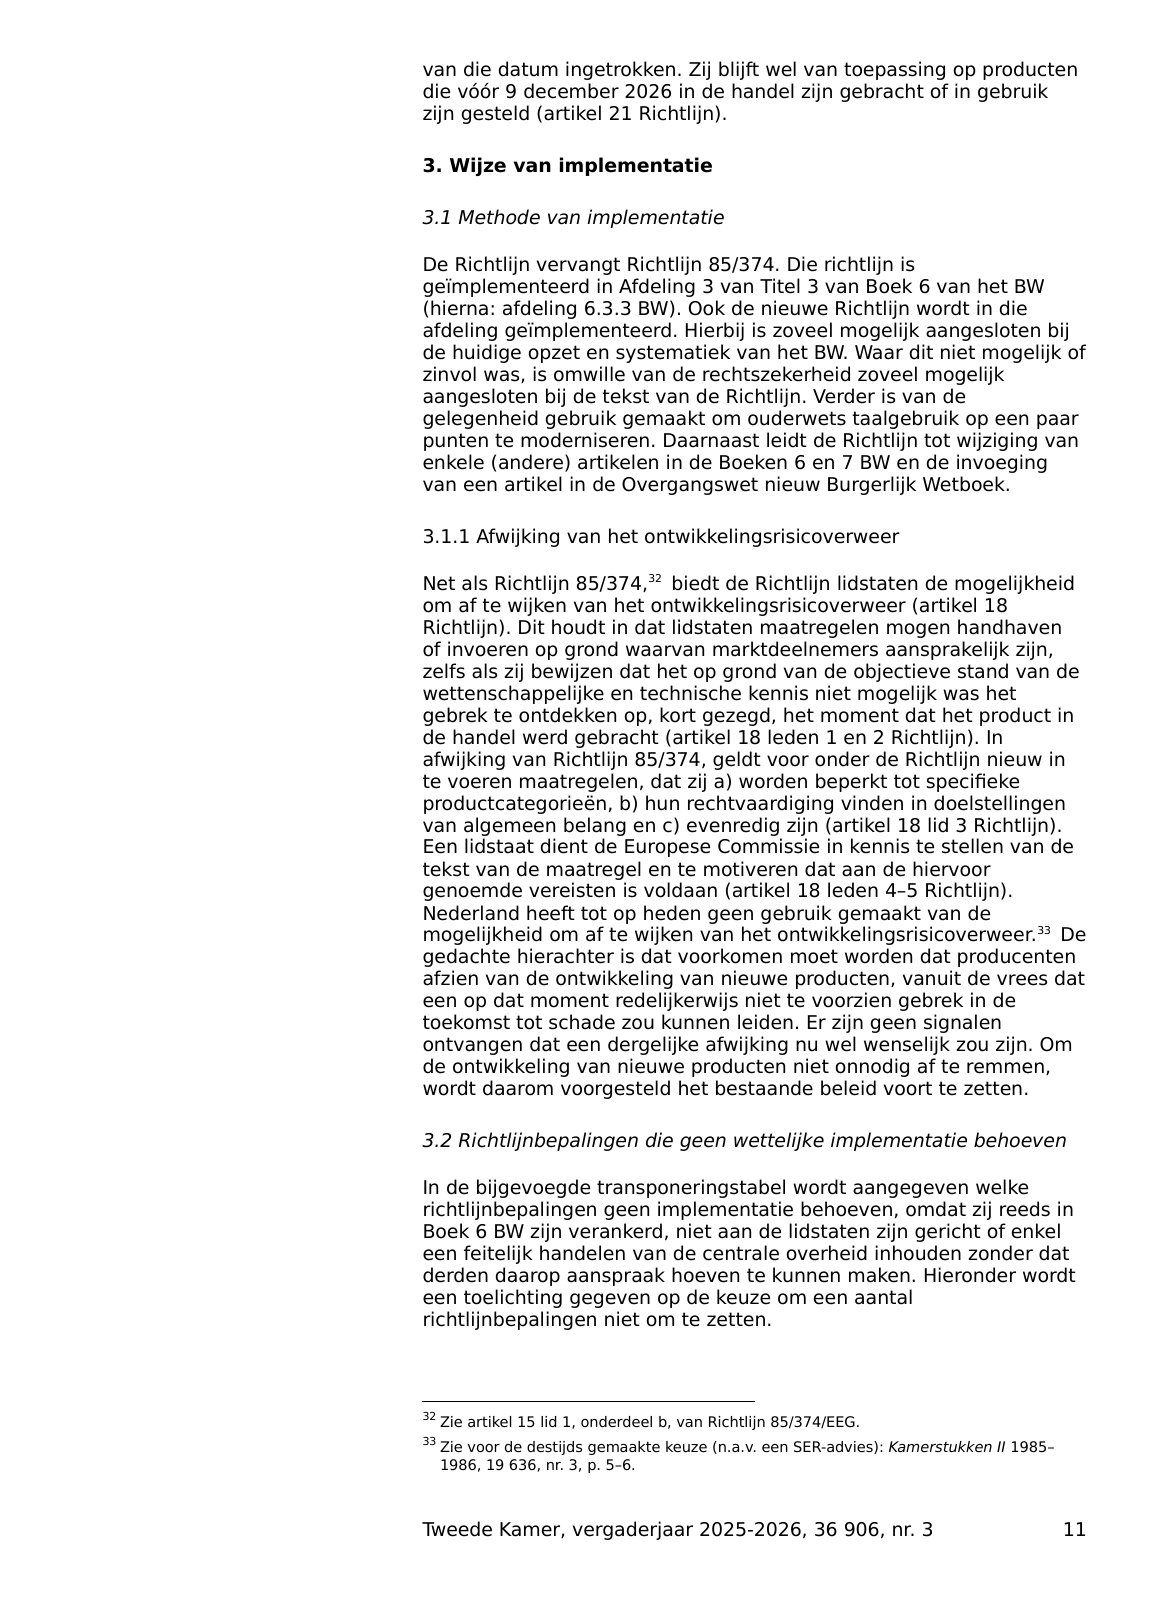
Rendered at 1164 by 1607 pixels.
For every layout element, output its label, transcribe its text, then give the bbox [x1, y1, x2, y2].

text Zie artikel 15 lid 1, onderdeel b, van Richtlijn 85/374/EEG. [422, 1410, 1087, 1432]
subtitle 3.1 Methode van implementatie [422, 207, 1087, 229]
text De Richtlijn vervangt Richtlijn 85/374. Die richtlijn is geïmplementeerd in Afdeling 3 van Titel 3 van Boek 6 van het BW (hierna: afdeling 6.3.3 BW). Ook de nieuwe Richtlijn wordt in die afdeling geïmplementeerd. Hierbij is zoveel mogelijk aangesloten bij de huidige opzet en systematiek van het BW. Waar dit niet mogelijk of zinvol was, is omwille van de rechtszekerheid zoveel mogelijk aangesloten bij de tekst van de Richtlijn. Verder is van de gelegenheid gebruik gemaakt om ouderwets taalgebruik op een paar punten te moderniseren. Daarnaast leidt de Richtlijn tot wijziging van enkele (andere) artikelen in de Boeken 6 en 7 BW en de invoeging van een artikel in de Overgangswet nieuw Burgerlijk Wetboek. [422, 254, 1087, 496]
subtitle 3. Wijze van implementatie [422, 155, 1087, 177]
subtitle 3.1.1 Afwijking van het ontwikkelingsrisicoverweer [422, 526, 1087, 548]
text Net als Richtlijn 85/374, biedt de Richtlijn lidstaten de mogelijkheid om af te wijken van het ontwikkelingsrisicoverweer (artikel 18 Richtlijn). Dit houdt in dat lidstaten maatregelen mogen handhaven of invoeren op grond waarvan marktdeelnemers aansprakelijk zijn, zelfs als zij bewijzen dat het op grond van de objectieve stand van de wettenschappelijke en technische kennis niet mogelijk was het gebrek te ontdekken op, kort gezegd, het moment dat het product in de handel werd gebracht (artikel 18 leden 1 en 2 Richtlijn). In afwijking van Richtlijn 85/374, geldt voor onder de Richtlijn nieuw in te voeren maatregelen, dat zij a) worden beperkt tot specifieke productcategorieën, b) hun rechtvaardiging vinden in doelstellingen van algemeen belang en c) evenredig zijn (artikel 18 lid 3 Richtlijn). Een lidstaat dient de Europese Commissie in kennis te stellen van de tekst van de maatregel en te motiveren dat aan de hiervoor genoemde vereisten is voldaan (artikel 18 leden 4–5 Richtlijn). Nederland heeft tot op heden geen gebruik gemaakt van de mogelijkheid om af te wijken van het ontwikkelingsrisicoverweer. De gedachte hierachter is dat voorkomen moet worden dat producenten afzien van de ontwikkeling van nieuwe producten, vanuit de vrees dat een op dat moment redelijkerwijs niet te voorzien gebrek in de toekomst tot schade zou kunnen leiden. Er zijn geen signalen ontvangen dat een dergelijke afwijking nu wel wenselijk zou zijn. Om de ontwikkeling van nieuwe producten niet onnodig af te remmen, wordt daarom voorgesteld het bestaande beleid voort te zetten. [422, 573, 1087, 1100]
text Zie voor de destijds gemaakte keuze (n.a.v. een SER-advies): Kamerstukken II 1985–1986, 19 636, nr. 3, p. 5–6. [422, 1435, 1087, 1474]
subtitle 3.2 Richtlijnbepalingen die geen wettelijke implementatie behoeven [422, 1130, 1087, 1152]
text In de bijgevoegde transponeringstabel wordt aangegeven welke richtlijnbepalingen geen implementatie behoeven, omdat zij reeds in Boek 6 BW zijn verankerd, niet aan de lidstaten zijn gericht of enkel een feitelijk handelen van de centrale overheid inhouden zonder dat derden daarop aanspraak hoeven te kunnen maken. Hieronder wordt een toelichting gegeven op de keuze om een aantal richtlijnbepalingen niet om te zetten. [422, 1177, 1087, 1331]
text van die datum ingetrokken. Zij blijft wel van toepassing op producten die vóór 9 december 2026 in de handel zijn gebracht of in gebruik zijn gesteld (artikel 21 Richtlijn). [422, 59, 1087, 125]
